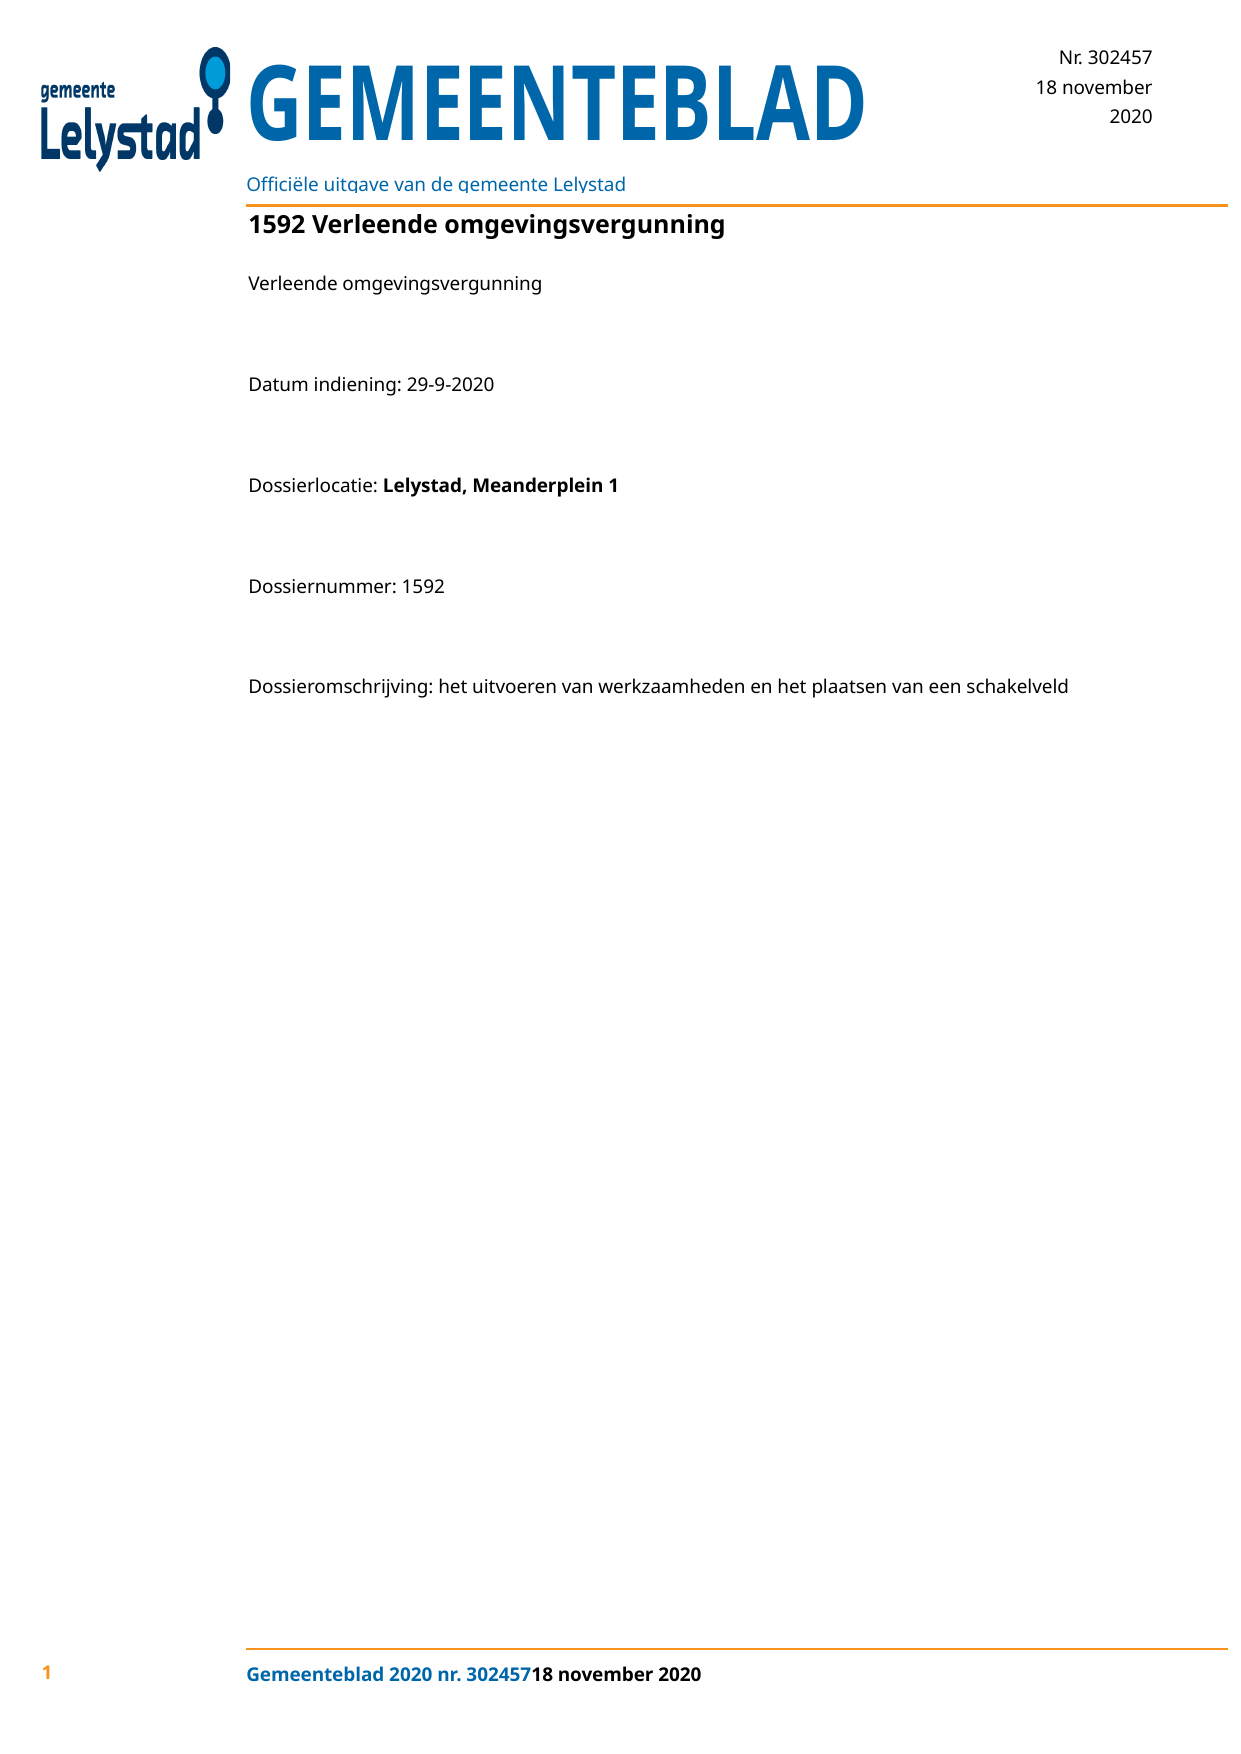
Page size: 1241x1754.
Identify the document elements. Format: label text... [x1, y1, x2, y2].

text Dossiernummer: 1592 [248, 573, 1152, 598]
text Datum indiening: 29-9-2020 [248, 371, 1152, 397]
text Verleende omgevingsvergunning [248, 270, 1152, 296]
text Dossieromschrijving: het uitvoeren van werkzaamheden en het plaatsen van een schakelveld [248, 674, 1152, 699]
text 1592 Verleende omgevingsvergunning [248, 207, 1152, 241]
text Dossierlocatie: Lelystad, Meanderplein 1 [248, 472, 1152, 498]
picture [41, 47, 231, 172]
